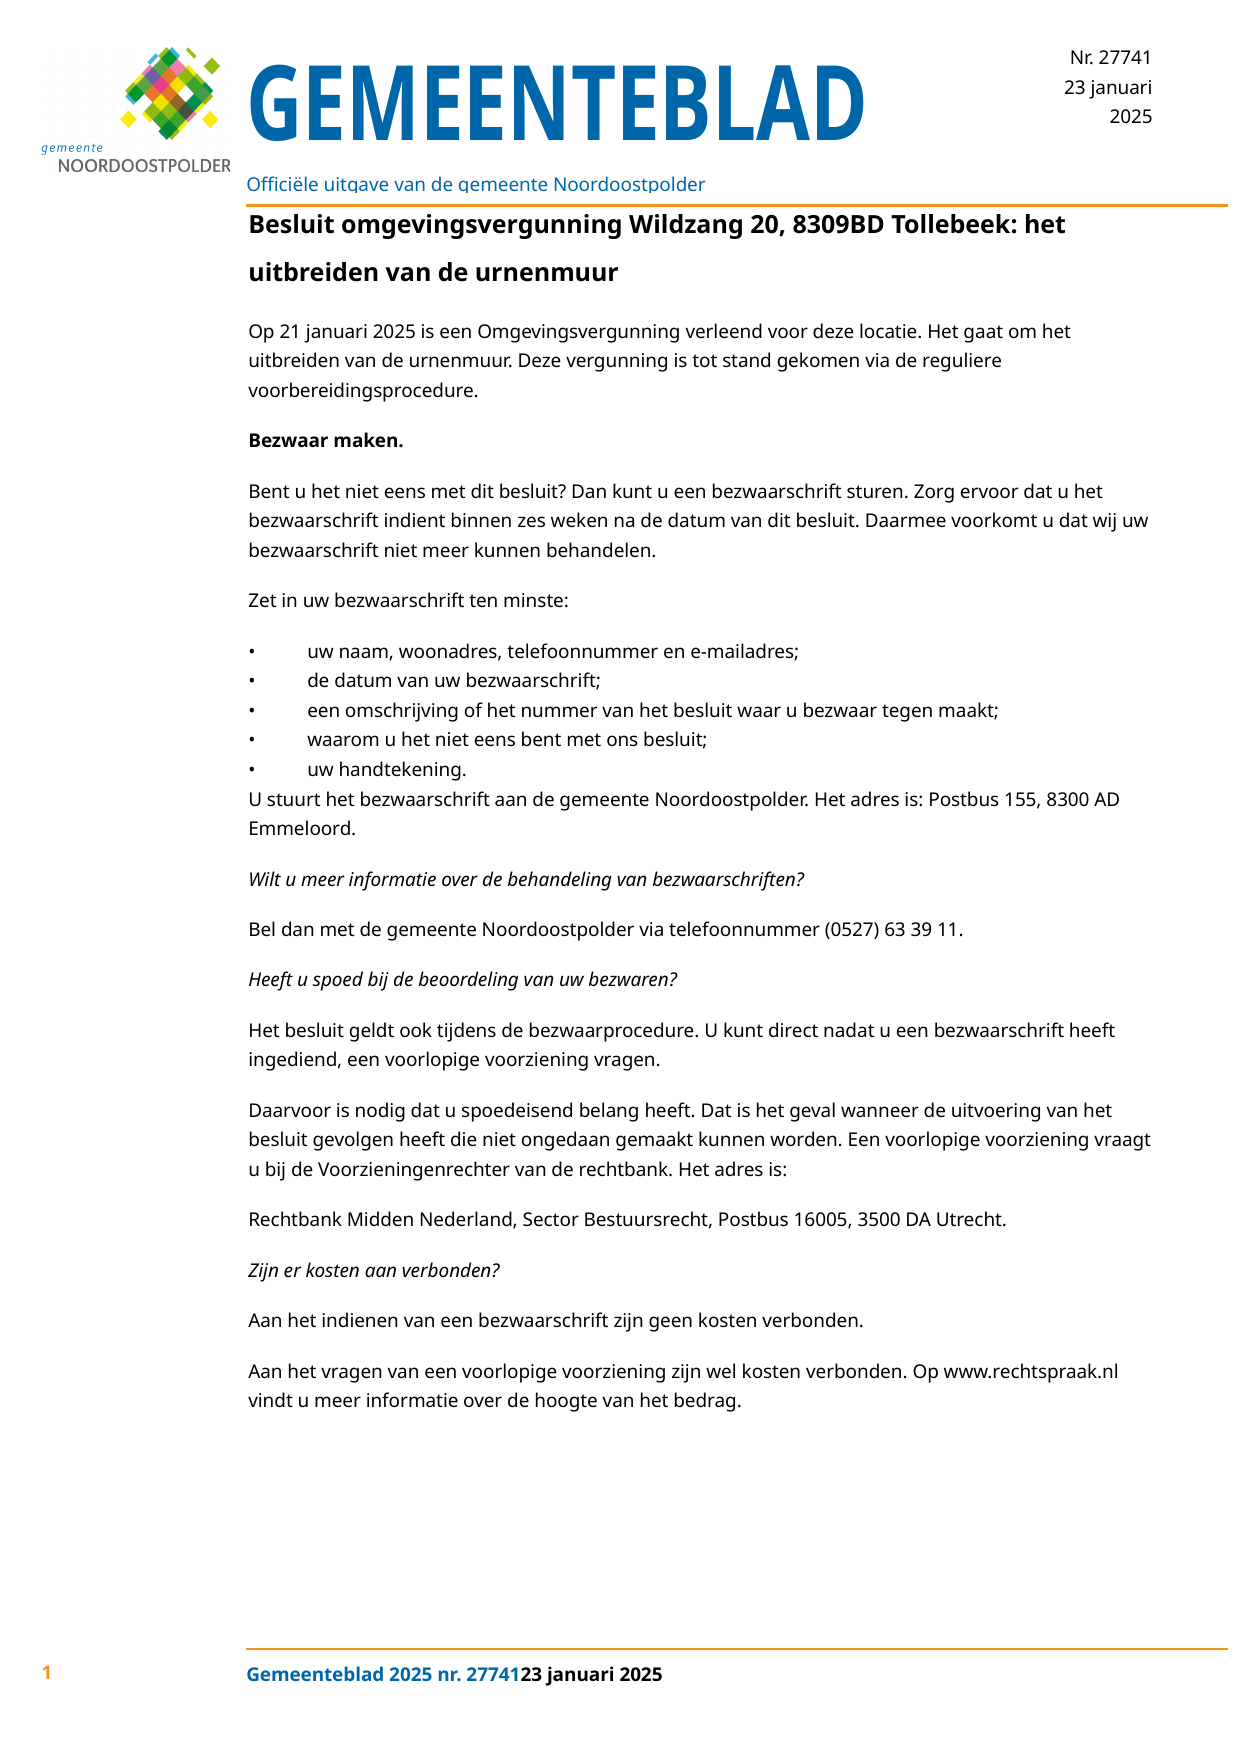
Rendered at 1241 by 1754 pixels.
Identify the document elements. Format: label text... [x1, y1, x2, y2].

text Bent u het niet eens met dit besluit? Dan kunt u een bezwaarschrift sturen. Zorg ervoor dat u het bezwaarschrift indient binnen zes weken na de datum van dit besluit. Daarmee voorkomt u dat wij uw bezwaarschrift niet meer kunnen behandelen. [248, 478, 1152, 563]
text Besluit omgevingsvergunning Wildzang 20, 8309BD Tollebeek: het uitbreiden van de urnenmuur [248, 207, 1152, 288]
text Aan het indienen van een bezwaarschrift zijn geen kosten verbonden. [248, 1307, 1152, 1333]
text Zet in uw bezwaarschrift ten minste: [248, 587, 1152, 613]
picture [41, 47, 231, 172]
text Het besluit geldt ook tijdens de bezwaarprocedure. U kunt direct nadat u een bezwaarschrift heeft ingediend, een voorlopige voorziening vragen. [248, 1017, 1152, 1072]
text Zijn er kosten aan verbonden? [248, 1257, 1152, 1283]
text Bel dan met de gemeente Noordoostpolder via telefoonnummer (0527) 63 39 11. [248, 916, 1152, 942]
text Heeft u spoed bij de beoordeling van uw bezwaren? [248, 967, 1152, 992]
text Aan het vragen van een voorlopige voorziening zijn wel kosten verbonden. Op www.rechtspraak.nl vindt u meer informatie over de hoogte van het bedrag. [248, 1358, 1152, 1413]
list uw handtekening. [248, 756, 1152, 782]
text U stuurt het bezwaarschrift aan de gemeente Noordoostpolder. Het adres is: Postbus 155, 8300 AD Emmeloord. [248, 786, 1152, 841]
list uw naam, woonadres, telefoonnummer en e-mailadres; [248, 638, 1152, 664]
text Op 21 januari 2025 is een Omgevingsvergunning verleend voor deze locatie. Het gaat om het uitbreiden van de urnenmuur. Deze vergunning is tot stand gekomen via de reguliere voorbereidingsprocedure. [248, 318, 1152, 403]
text Bezwaar maken. [248, 427, 1152, 453]
list een omschrijving of het nummer van het besluit waar u bezwaar tegen maakt; [248, 697, 1152, 723]
list waarom u het niet eens bent met ons besluit; [248, 727, 1152, 752]
text Wilt u meer informatie over de behandeling van bezwaarschriften? [248, 866, 1152, 892]
text Rechtbank Midden Nederland, Sector Bestuursrecht, Postbus 16005, 3500 DA Utrecht. [248, 1207, 1152, 1232]
list de datum van uw bezwaarschrift; [248, 667, 1152, 693]
text Daarvoor is nodig dat u spoedeisend belang heeft. Dat is het geval wanneer de uitvoering van het besluit gevolgen heeft die niet ongedaan gemaakt kunnen worden. Een voorlopige voorziening vraagt u bij de Voorzieningenrechter van de rechtbank. Het adres is: [248, 1097, 1152, 1182]
